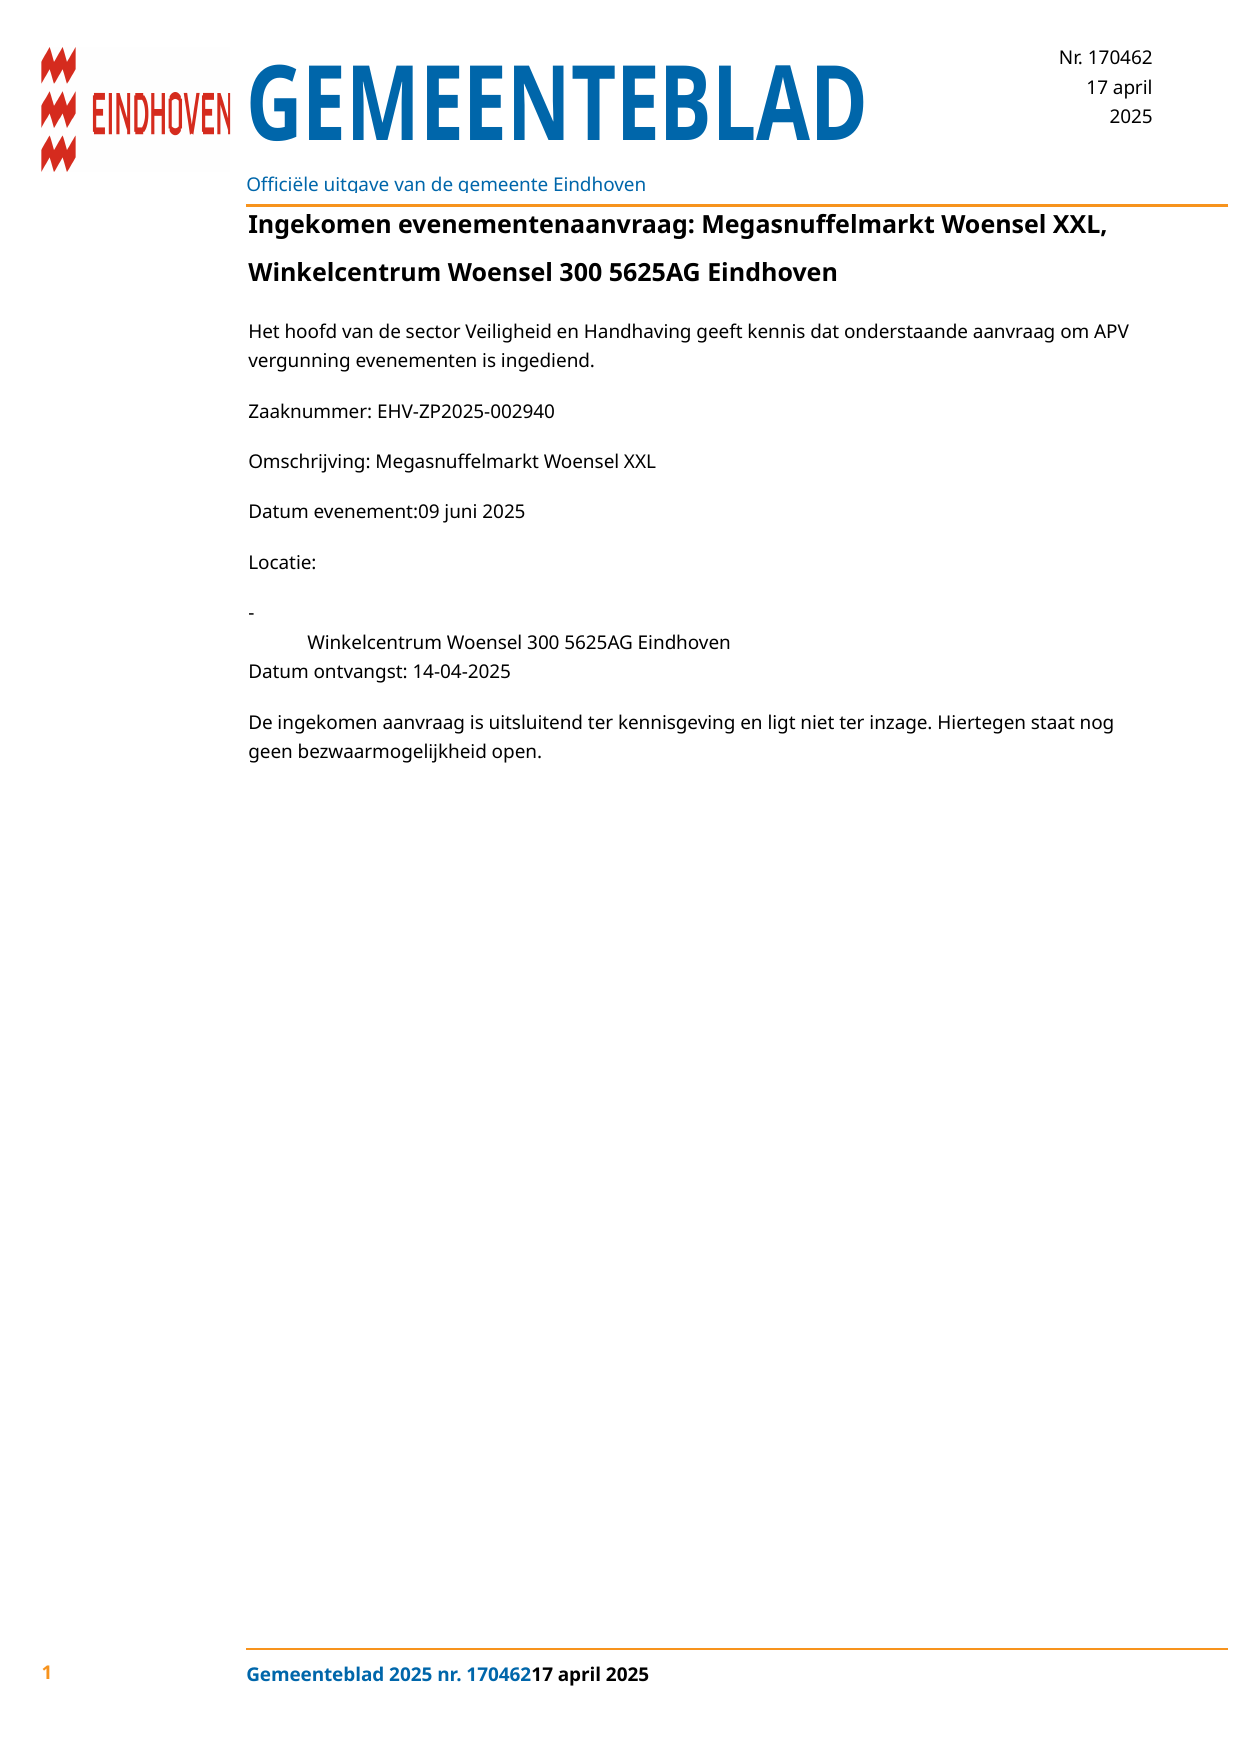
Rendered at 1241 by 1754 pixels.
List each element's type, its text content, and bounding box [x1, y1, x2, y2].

text Locatie: [248, 549, 1152, 575]
text Omschrijving: Megasnuffelmarkt Woensel XXL [248, 448, 1152, 474]
text Datum evenement:09 juni 2025 [248, 499, 1152, 524]
picture [41, 47, 231, 172]
text Ingekomen evenementenaanvraag: Megasnuffelmarkt Woensel XXL, Winkelcentrum Woensel 300 5625AG Eindhoven [248, 207, 1152, 288]
text De ingekomen aanvraag is uitsluitend ter kennisgeving en ligt niet ter inzage. Hiertegen staat nog geen bezwaarmogelijkheid open. [248, 709, 1152, 764]
text Zaaknummer: EHV-ZP2025-002940 [248, 398, 1152, 424]
text Het hoofd van de sector Veiligheid en Handhaving geeft kennis dat onderstaande aanvraag om APV vergunning evenementen is ingediend. [248, 318, 1152, 373]
list Winkelcentrum Woensel 300 5625AG Eindhoven [248, 629, 1152, 655]
text Datum ontvangst: 14-04-2025 [248, 659, 1152, 684]
